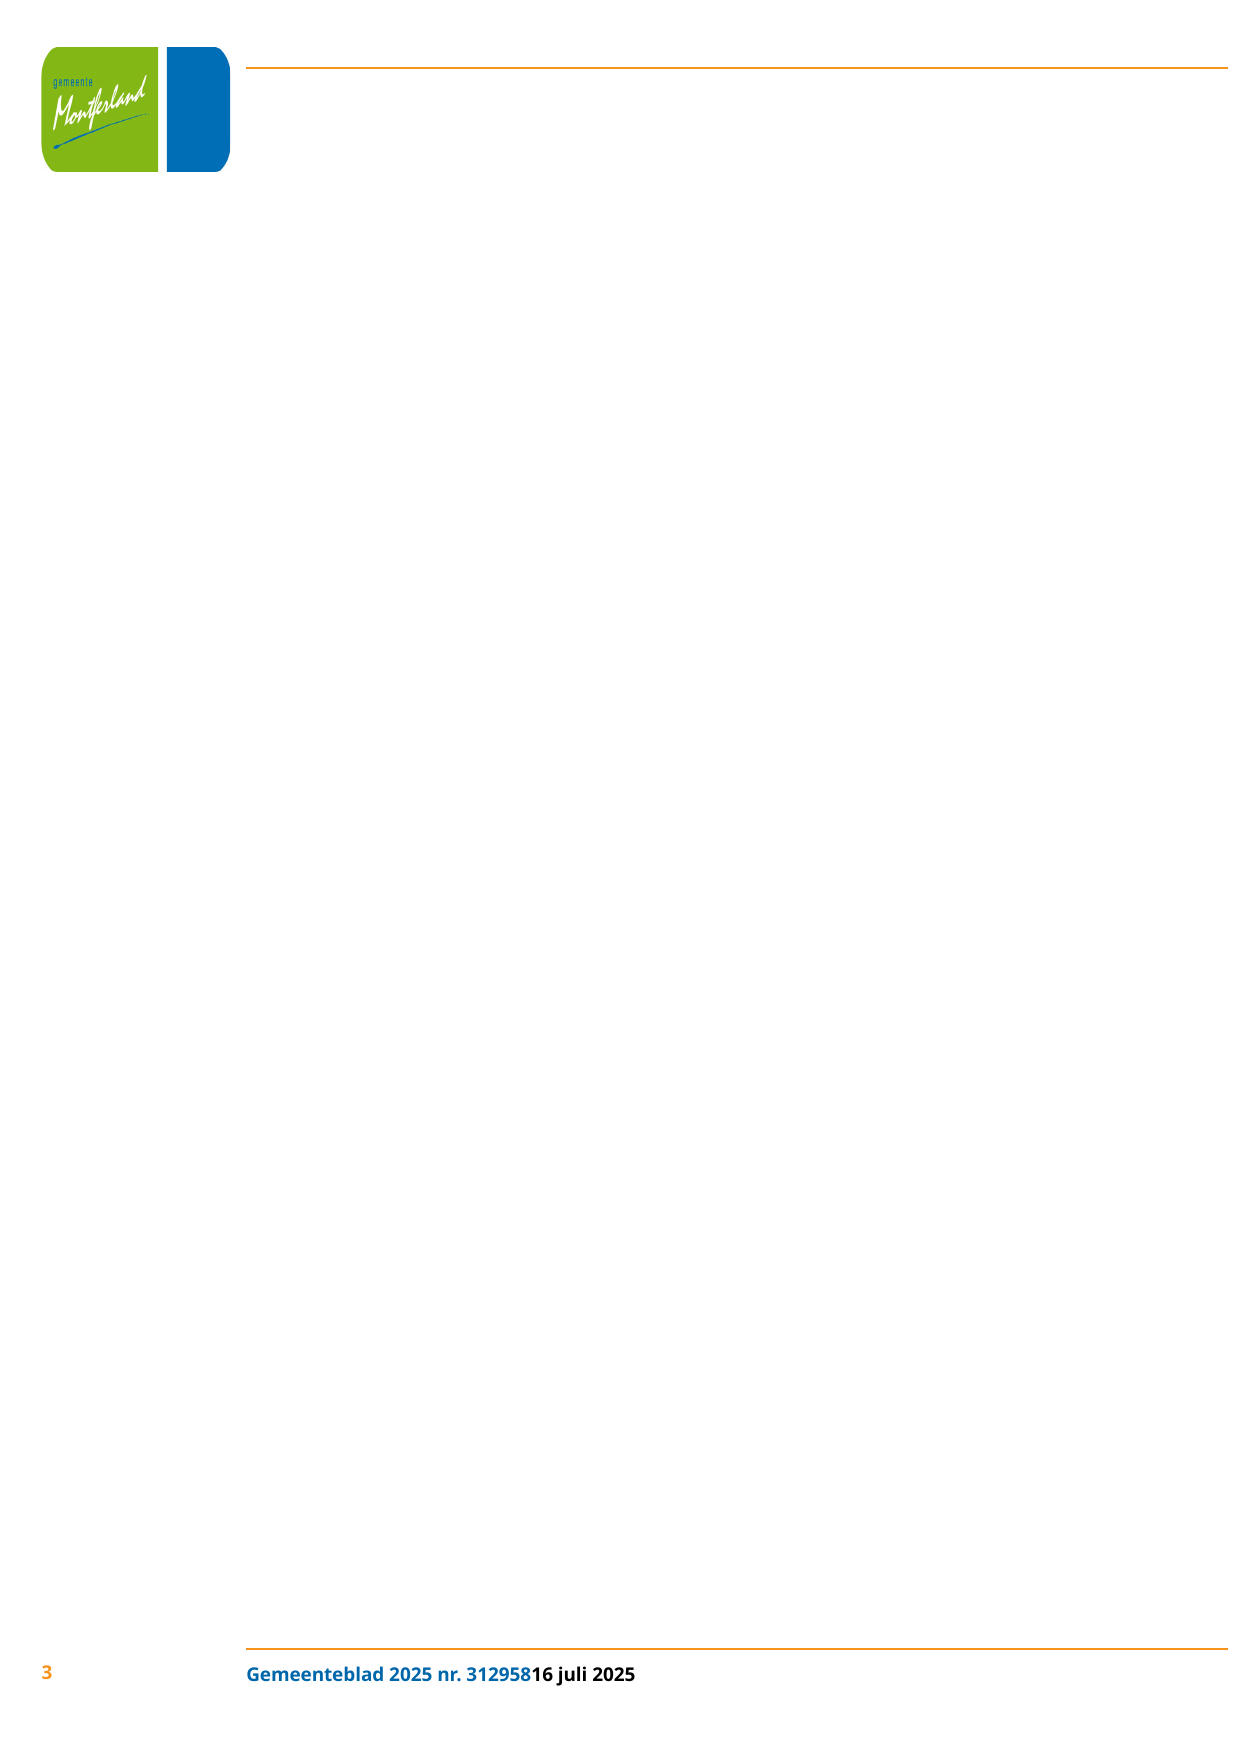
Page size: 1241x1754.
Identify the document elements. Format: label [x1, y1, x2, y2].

picture [41, 47, 231, 172]
